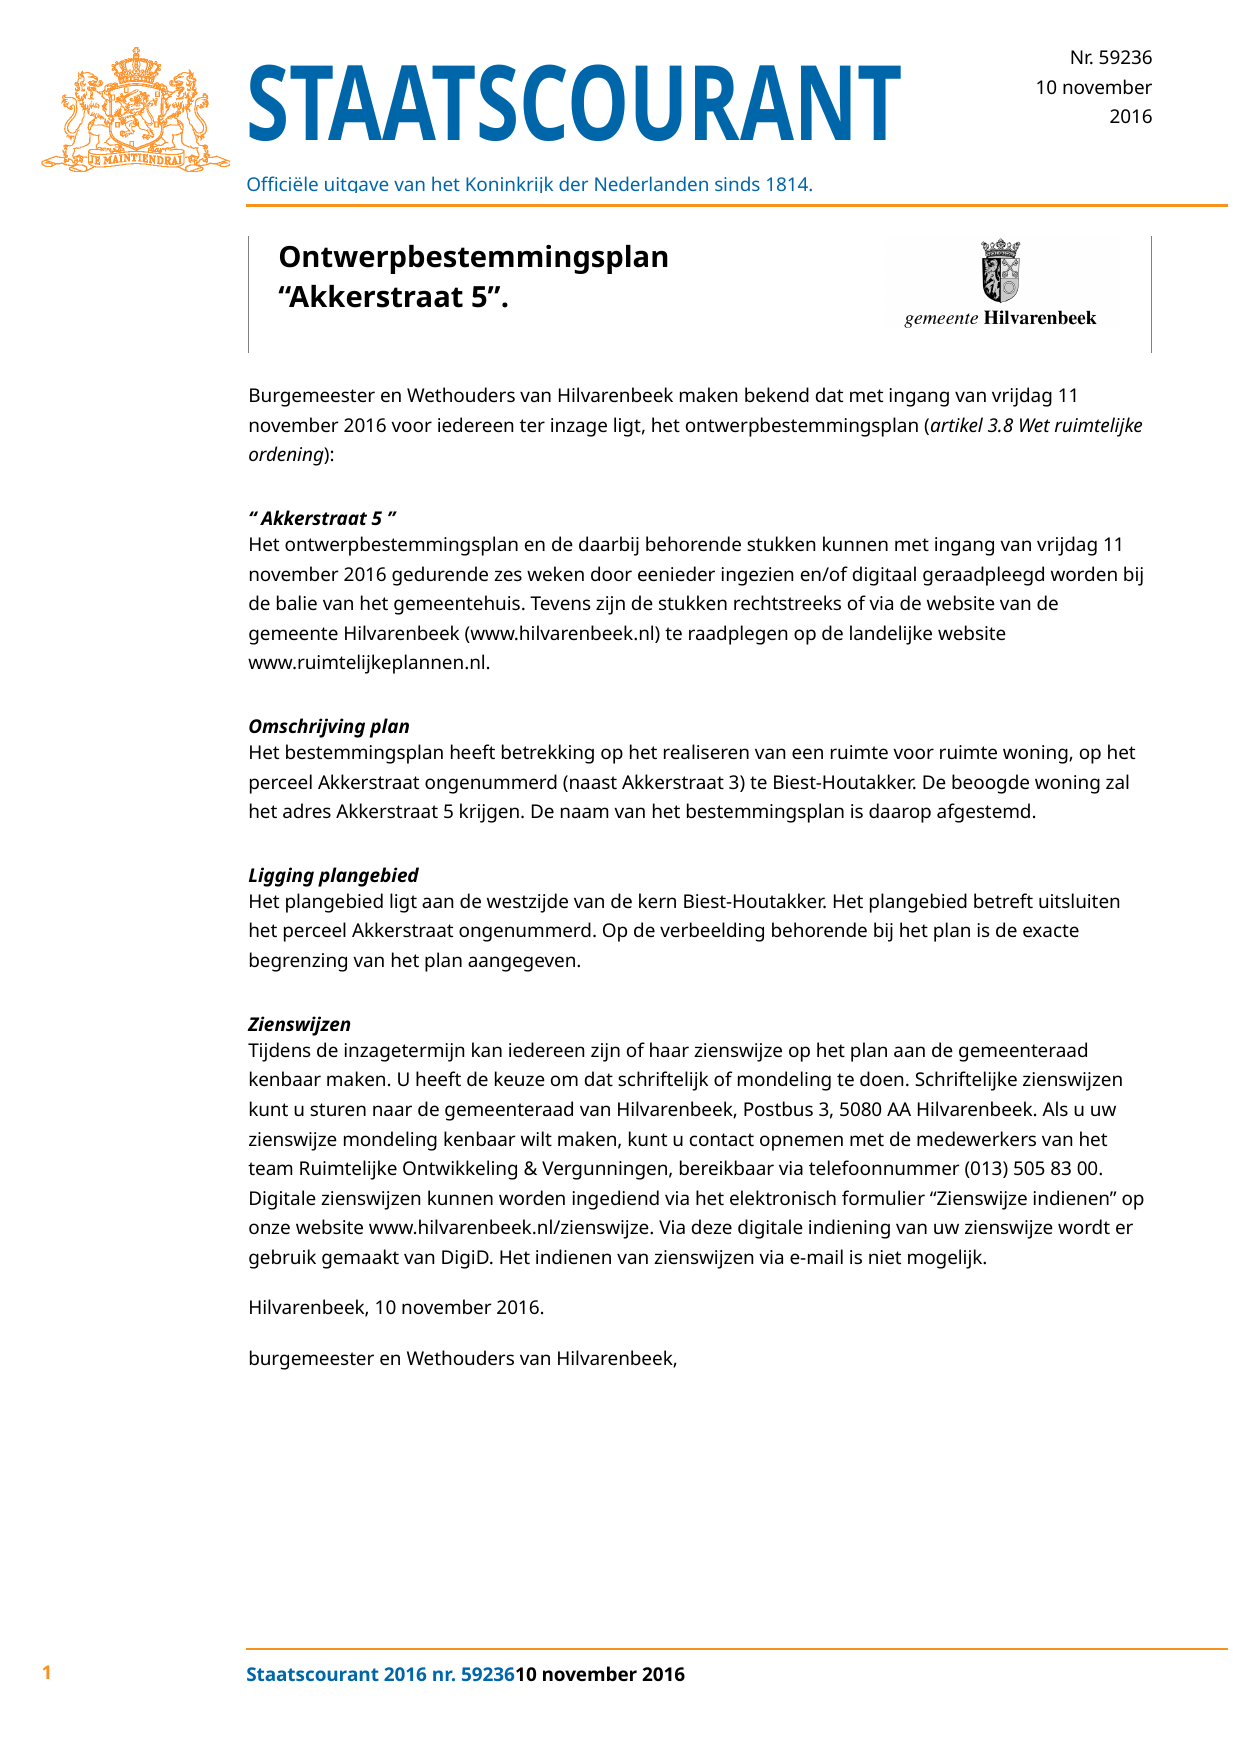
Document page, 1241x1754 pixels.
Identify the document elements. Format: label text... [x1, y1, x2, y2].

text Zienswijzen [248, 1011, 1152, 1037]
table_header [850, 236, 1151, 353]
table_header Ontwerpbestemmingsplan “Akkerstraat 5”. [249, 236, 850, 353]
text Ligging plangebied [248, 862, 1152, 888]
text Het bestemmingsplan heeft betrekking op het realiseren van een ruimte voor ruimte woning, op het perceel Akkerstraat ongenummerd (naast Akkerstraat 3) te Biest-Houtakker. De beoogde woning zal het adres Akkerstraat 5 krijgen. De naam van het bestemmingsplan is daarop afgestemd. [248, 739, 1152, 824]
text Burgemeester en Wethouders van Hilvarenbeek maken bekend dat met ingang van vrijdag 11 november 2016 voor iedereen ter inzage ligt, het ontwerpbestemmingsplan (artikel 3.8 Wet ruimtelijke ordening): [248, 382, 1152, 467]
picture [882, 236, 1119, 328]
text Tijdens de inzagetermijn kan iedereen zijn of haar zienswijze op het plan aan de gemeenteraad kenbaar maken. U heeft de keuze om dat schriftelijk of mondeling te doen. Schriftelijke zienswijzen kunt u sturen naar de gemeenteraad van Hilvarenbeek, Postbus 3, 5080 AA Hilvarenbeek. Als u uw zienswijze mondeling kenbaar wilt maken, kunt u contact opnemen met de medewerkers van het team Ruimtelijke Ontwikkeling & Vergunningen, bereikbaar via telefoonnummer (013) 505 83 00. Digitale zienswijzen kunnen worden ingediend via het elektronisch formulier “Zienswijze indienen” op onze website www.hilvarenbeek.nl/zienswijze. Via deze digitale indiening van uw zienswijze wordt er gebruik gemaakt van DigiD. Het indienen van zienswijzen via e-mail is niet mogelijk. [248, 1037, 1152, 1270]
text “ Akkerstraat 5 ” [248, 506, 1152, 531]
text burgemeester en Wethouders van Hilvarenbeek, [248, 1345, 1152, 1371]
text Het ontwerpbestemmingsplan en de daarbij behorende stukken kunnen met ingang van vrijdag 11 november 2016 gedurende zes weken door eenieder ingezien en/of digitaal geraadpleegd worden bij de balie van het gemeentehuis. Tevens zijn de stukken rechtstreeks of via de website van de gemeente Hilvarenbeek (www.hilvarenbeek.nl) te raadplegen op de landelijke website www.ruimtelijkeplannen.nl. [248, 531, 1152, 675]
text Hilvarenbeek, 10 november 2016. [248, 1294, 1152, 1320]
text Omschrijving plan [248, 713, 1152, 739]
text Het plangebied ligt aan de westzijde van de kern Biest-Houtakker. Het plangebied betreft uitsluiten het perceel Akkerstraat ongenummerd. Op de verbeelding behorende bij het plan is de exacte begrenzing van het plan aangegeven. [248, 888, 1152, 973]
picture [41, 47, 231, 172]
